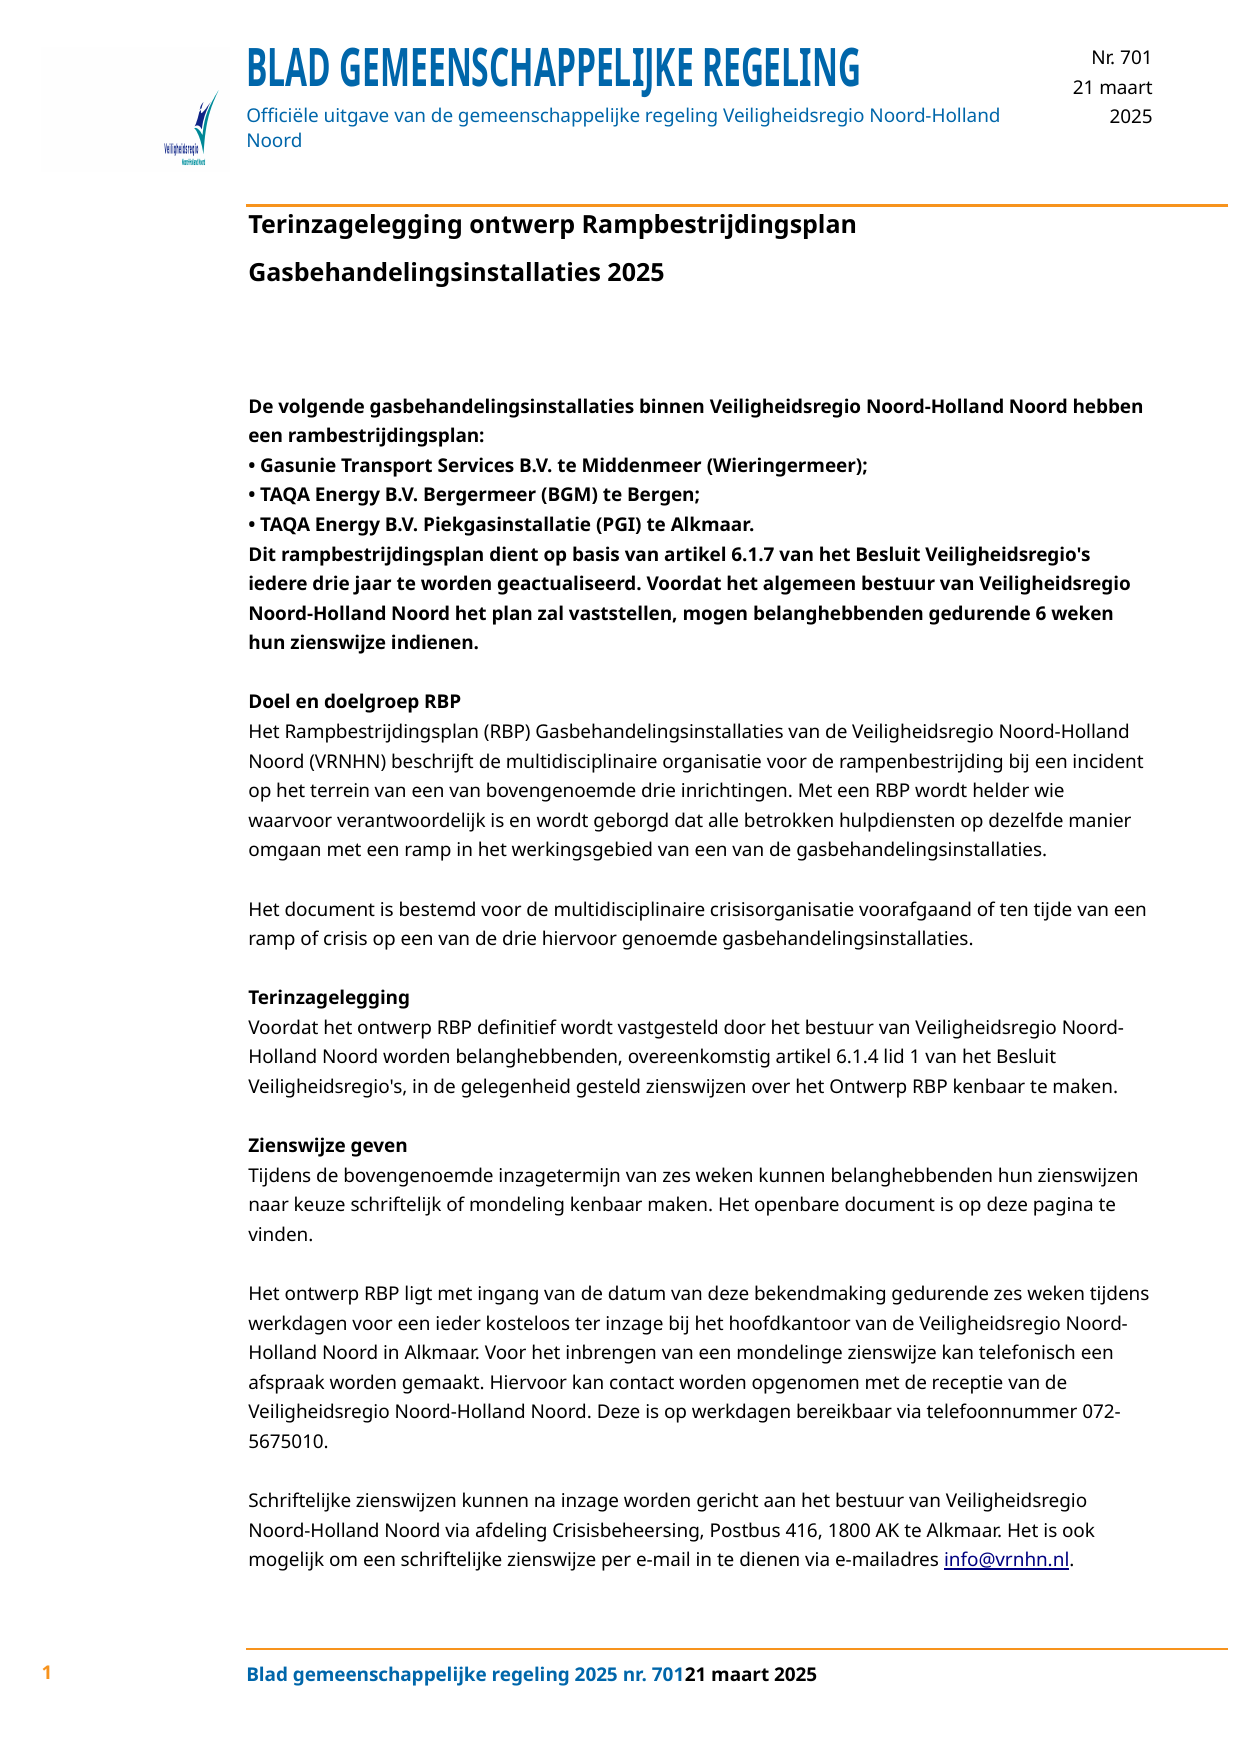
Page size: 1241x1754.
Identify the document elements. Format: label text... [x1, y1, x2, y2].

text Het ontwerp RBP ligt met ingang van de datum van deze bekendmaking gedurende zes weken tijdens werkdagen voor een ieder kosteloos ter inzage bij het hoofdkantoor van de Veiligheidsregio Noord-Holland Noord in Alkmaar. Voor het inbrengen van een mondelinge zienswijze kan telefonisch een afspraak worden gemaakt. Hiervoor kan contact worden opgenomen met de receptie van de Veiligheidsregio Noord-Holland Noord. Deze is op werkdagen bereikbaar via telefoonnummer 072-5675010. [248, 1280, 1152, 1454]
text De volgende gasbehandelingsinstallaties binnen Veiligheidsregio Noord-Holland Noord hebben een rambestrijdingsplan: [248, 393, 1152, 448]
text • TAQA Energy B.V. Piekgasinstallatie (PGI) te Alkmaar. [248, 511, 1152, 537]
text Het document is bestemd voor de multidisciplinaire crisisorganisatie voorafgaand of ten tijde van een ramp of crisis op een van de drie hiervoor genoemde gasbehandelingsinstallaties. [248, 896, 1152, 951]
text Voordat het ontwerp RBP definitief wordt vastgesteld door het bestuur van Veiligheidsregio Noord-Holland Noord worden belanghebbenden, overeenkomstig artikel 6.1.4 lid 1 van het Besluit Veiligheidsregio's, in de gelegenheid gesteld zienswijzen over het Ontwerp RBP kenbaar te maken. [248, 1014, 1152, 1099]
text Zienswijze geven [248, 1132, 1152, 1158]
text Terinzagelegging [248, 984, 1152, 1010]
text Doel en doelgroep RBP [248, 689, 1152, 714]
text • Gasunie Transport Services B.V. te Middenmeer (Wieringermeer); [248, 452, 1152, 478]
text Het Rampbestrijdingsplan (RBP) Gasbehandelingsinstallaties van de Veiligheidsregio Noord-Holland Noord (VRNHN) beschrijft de multidisciplinaire organisatie voor de rampenbestrijding bij een incident op het terrein van een van bovengenoemde drie inrichtingen. Met een RBP wordt helder wie waarvoor verantwoordelijk is en wordt geborgd dat alle betrokken hulpdiensten op dezelfde manier omgaan met een ramp in het werkingsgebied van een van de gasbehandelingsinstallaties. [248, 718, 1152, 862]
text Dit rampbestrijdingsplan dient op basis van artikel 6.1.7 van het Besluit Veiligheidsregio's iedere drie jaar te worden geactualiseerd. Voordat het algemeen bestuur van Veiligheidsregio Noord-Holland Noord het plan zal vaststellen, mogen belanghebbenden gedurende 6 weken hun zienswijze indienen. [248, 541, 1152, 655]
text • TAQA Energy B.V. Bergermeer (BGM) te Bergen; [248, 482, 1152, 507]
text Tijdens de bovengenoemde inzagetermijn van zes weken kunnen belanghebbenden hun zienswijzen naar keuze schriftelijk of mondeling kenbaar maken. Het openbare document is op deze pagina te vinden. [248, 1162, 1152, 1247]
text Schriftelijke zienswijzen kunnen na inzage worden gericht aan het bestuur van Veiligheidsregio Noord-Holland Noord via afdeling Crisisbeheersing, Postbus 416, 1800 AK te Alkmaar. Het is ook mogelijk om een schriftelijke zienswijze per e-mail in te dienen via e-mailadres info@vrnhn.nl. [248, 1487, 1152, 1572]
picture [41, 47, 231, 172]
text Terinzagelegging ontwerp Rampbestrijdingsplan Gasbehandelingsinstallaties 2025 [248, 207, 1152, 288]
